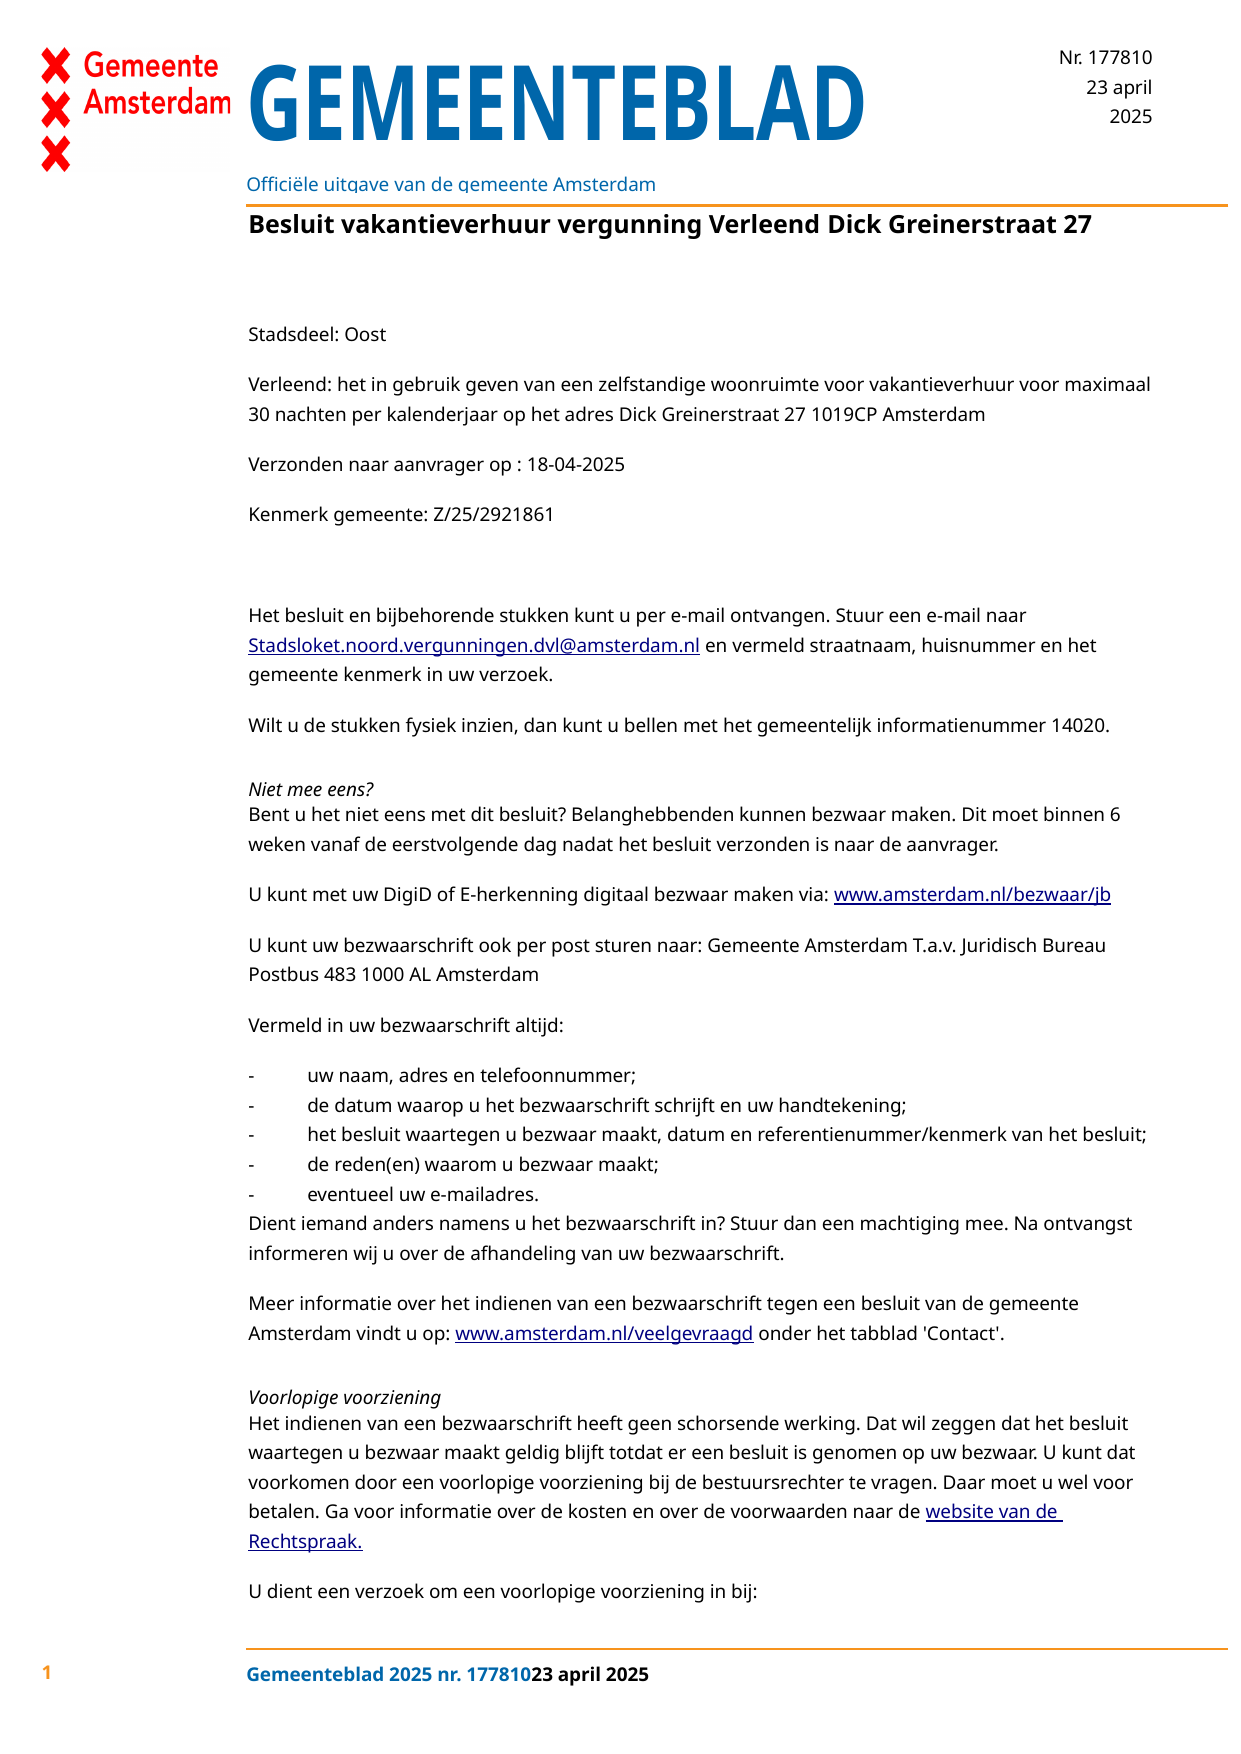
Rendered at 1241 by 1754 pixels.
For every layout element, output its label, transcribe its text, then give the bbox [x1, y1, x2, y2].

text Wilt u de stukken fysiek inzien, dan kunt u bellen met het gemeentelijk informatienummer 14020. [248, 712, 1152, 738]
text Kenmerk gemeente: Z/25/2921861 [248, 502, 1152, 527]
text Het besluit en bijbehorende stukken kunt u per e-mail ontvangen. Stuur een e-mail naar Stadsloket.noord.vergunningen.dvl@amsterdam.nl en vermeld straatnaam, huisnummer en het gemeente kenmerk in uw verzoek. [248, 602, 1152, 687]
text Verzonden naar aanvrager op : 18-04-2025 [248, 451, 1152, 477]
text Bent u het niet eens met dit besluit? Belanghebbenden kunnen bezwaar maken. Dit moet binnen 6 weken vanaf de eerstvolgende dag nadat het besluit verzonden is naar de aanvrager. [248, 802, 1152, 857]
text Besluit vakantieverhuur vergunning Verleend Dick Greinerstraat 27 [248, 207, 1152, 241]
text Dient iemand anders namens u het bezwaarschrift in? Stuur dan een machtiging mee. Na ontvangst informeren wij u over de afhandeling van uw bezwaarschrift. [248, 1210, 1152, 1266]
text Het indienen van een bezwaarschrift heeft geen schorsende werking. Dat wil zeggen dat het besluit waartegen u bezwaar maakt geldig blijft totdat er een besluit is genomen op uw bezwaar. U kunt dat voorkomen door een voorlopige voorziening bij de bestuursrechter te vragen. Daar moet u wel voor betalen. Ga voor informatie over de kosten en over de voorwaarden naar de website van de Rechtspraak. [248, 1410, 1152, 1554]
text U dient een verzoek om een voorlopige voorziening in bij: [248, 1578, 1152, 1604]
list het besluit waartegen u bezwaar maakt, datum en referentienummer/kenmerk van het besluit; [248, 1122, 1152, 1147]
text Stadsdeel: Oost [248, 321, 1152, 346]
text Vermeld in uw bezwaarschrift altijd: [248, 1012, 1152, 1038]
list de reden(en) waarom u bezwaar maakt; [248, 1151, 1152, 1177]
text Verleend: het in gebruik geven van een zelfstandige woonruimte voor vakantieverhuur voor maximaal 30 nachten per kalenderjaar op het adres Dick Greinerstraat 27 1019CP Amsterdam [248, 371, 1152, 426]
text Meer informatie over het indienen van een bezwaarschrift tegen een besluit van de gemeente Amsterdam vindt u op: www.amsterdam.nl/veelgevraagd onder het tabblad 'Contact'. [248, 1290, 1152, 1346]
list uw naam, adres en telefoonnummer; [248, 1062, 1152, 1088]
picture [41, 47, 231, 172]
text U kunt uw bezwaarschrift ook per post sturen naar: Gemeente Amsterdam T.a.v. Juridisch Bureau Postbus 483 1000 AL Amsterdam [248, 932, 1152, 987]
text U kunt met uw DigiD of E-herkenning digitaal bezwaar maken via: www.amsterdam.nl/bezwaar/jb [248, 882, 1152, 907]
text Niet mee eens? [248, 776, 1152, 802]
text Voorlopige voorziening [248, 1384, 1152, 1410]
list de datum waarop u het bezwaarschrift schrijft en uw handtekening; [248, 1092, 1152, 1118]
list eventueel uw e-mailadres. [248, 1181, 1152, 1207]
